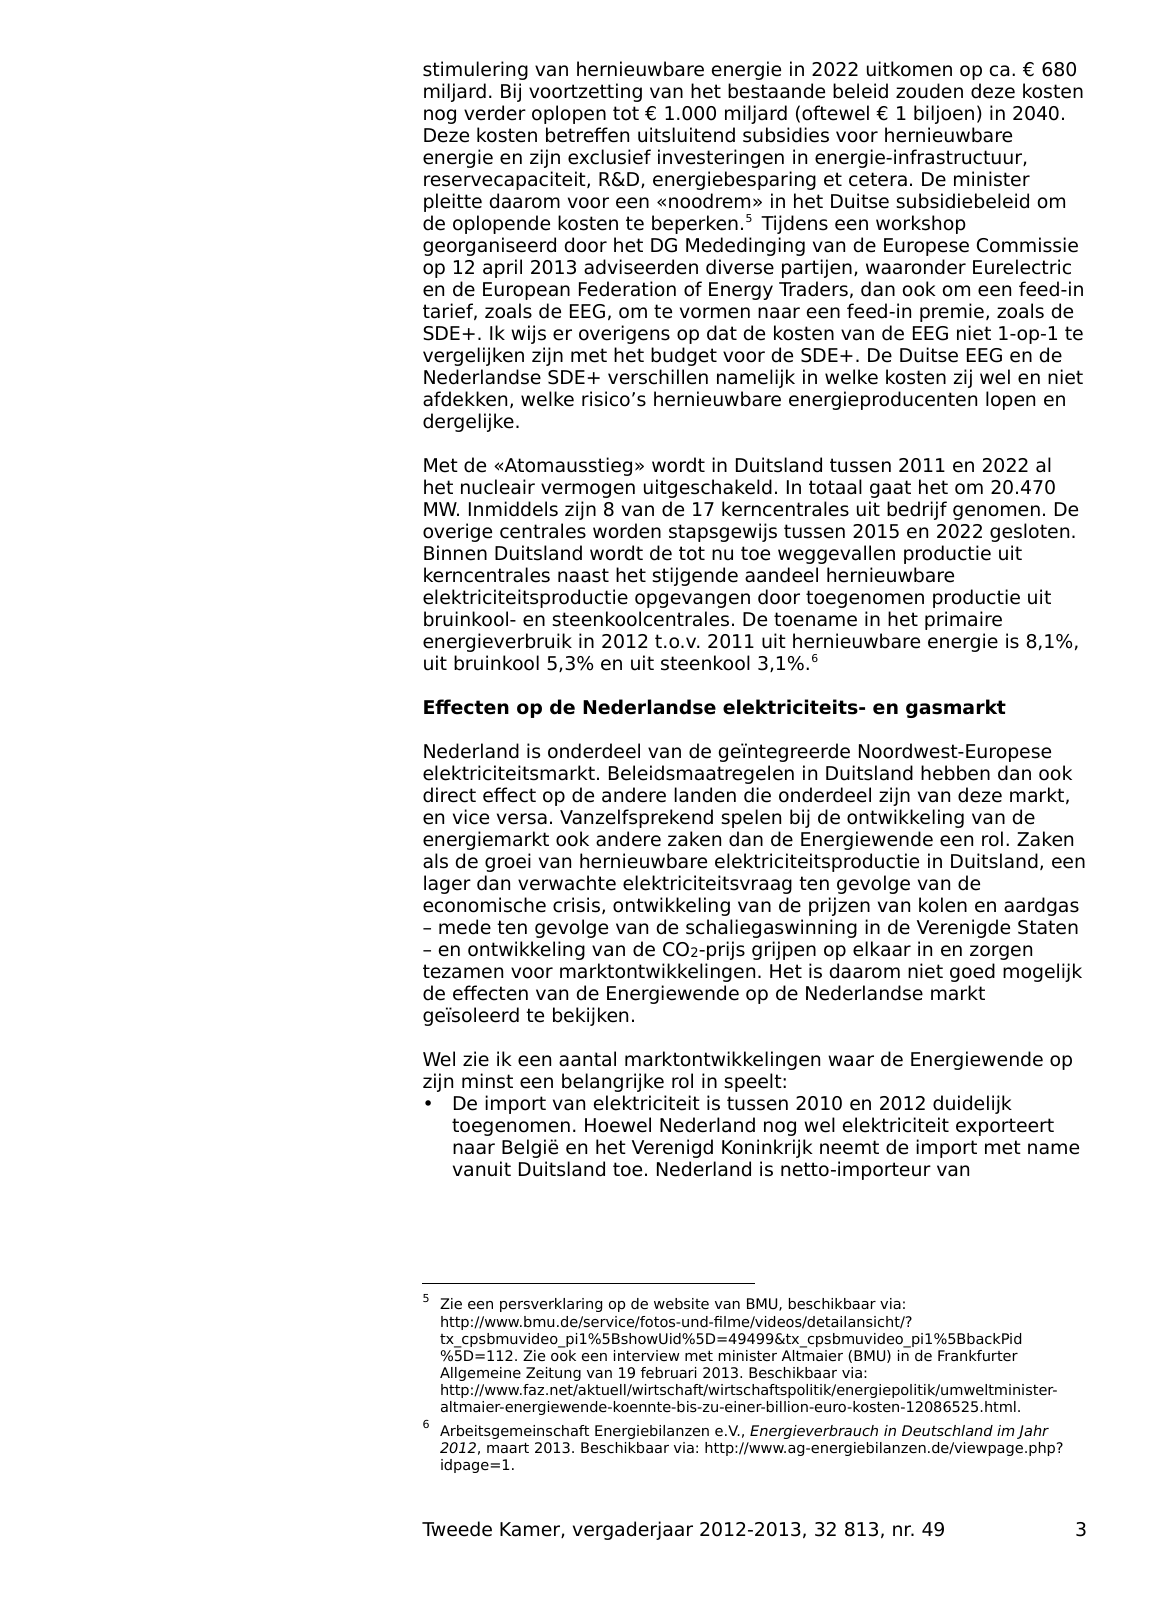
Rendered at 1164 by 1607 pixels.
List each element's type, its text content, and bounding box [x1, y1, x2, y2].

text stimulering van hernieuwbare energie in 2022 uitkomen op ca. € 680 miljard. Bij voortzetting van het bestaande beleid zouden deze kosten nog verder oplopen tot € 1.000 miljard (oftewel € 1 biljoen) in 2040. Deze kosten betreffen uitsluitend subsidies voor hernieuwbare energie en zijn exclusief investeringen in energie-infrastructuur, reservecapaciteit, R&D, energiebesparing et cetera. De minister pleitte daarom voor een «noodrem» in het Duitse subsidiebeleid om de oplopende kosten te beperken. Tijdens een workshop georganiseerd door het DG Mededinging van de Europese Commissie op 12 april 2013 adviseerden diverse partijen, waaronder Eurelectric en de European Federation of Energy Traders, dan ook om een feed-in tarief, zoals de EEG, om te vormen naar een feed-in premie, zoals de SDE+. Ik wijs er overigens op dat de kosten van de EEG niet 1-op-1 te vergelijken zijn met het budget voor de SDE+. De Duitse EEG en de Nederlandse SDE+ verschillen namelijk in welke kosten zij wel en niet afdekken, welke risico’s hernieuwbare energieproducenten lopen en dergelijke. [422, 59, 1087, 433]
text • De import van elektriciteit is tussen 2010 en 2012 duidelijk toegenomen. Hoewel Nederland nog wel elektriciteit exporteert naar België en het Verenigd Koninkrijk neemt de import met name vanuit Duitsland toe. Nederland is netto-importeur van [422, 1093, 1087, 1181]
subtitle Effecten op de Nederlandse elektriciteits- en gasmarkt [422, 697, 1087, 719]
text Arbeitsgemeinschaft Energiebilanzen e.V., Energieverbrauch in Deutschland im Jahr 2012, maart 2013. Beschikbaar via: http://www.ag-energiebilanzen.de/viewpage.php?idpage=1. [422, 1418, 1087, 1474]
text Zie een persverklaring op de website van BMU, beschikbaar via: http://www.bmu.de/service/fotos-und-filme/videos/detailansicht/?tx_cpsbmuvideo_pi1%5BshowUid%5D=49499&tx_cpsbmuvideo_pi1%5BbackPid%5D=112. Zie ook een interview met minister Altmaier (BMU) in de Frankfurter Allgemeine Zeitung van 19 februari 2013. Beschikbaar via: http://www.faz.net/aktuell/wirtschaft/wirtschaftspolitik/energiepolitik/umweltminister-altmaier-energiewende-koennte-bis-zu-einer-billion-euro-kosten-12086525.html. [422, 1292, 1087, 1416]
text Nederland is onderdeel van de geïntegreerde Noordwest-Europese elektriciteitsmarkt. Beleidsmaatregelen in Duitsland hebben dan ook direct effect op de andere landen die onderdeel zijn van deze markt, en vice versa. Vanzelfsprekend spelen bij de ontwikkeling van de energiemarkt ook andere zaken dan de Energiewende een rol. Zaken als de groei van hernieuwbare elektriciteitsproductie in Duitsland, een lager dan verwachte elektriciteitsvraag ten gevolge van de economische crisis, ontwikkeling van de prijzen van kolen en aardgas – mede ten gevolge van de schaliegaswinning in de Verenigde Staten – en ontwikkeling van de CO2-prijs grijpen op elkaar in en zorgen tezamen voor marktontwikkelingen. Het is daarom niet goed mogelijk de effecten van de Energiewende op de Nederlandse markt geïsoleerd te bekijken. [422, 741, 1087, 1027]
text Wel zie ik een aantal marktontwikkelingen waar de Energiewende op zijn minst een belangrijke rol in speelt: [422, 1049, 1087, 1093]
text Met de «Atomausstieg» wordt in Duitsland tussen 2011 en 2022 al het nucleair vermogen uitgeschakeld. In totaal gaat het om 20.470 MW. Inmiddels zijn 8 van de 17 kerncentrales uit bedrijf genomen. De overige centrales worden stapsgewijs tussen 2015 en 2022 gesloten. Binnen Duitsland wordt de tot nu toe weggevallen productie uit kerncentrales naast het stijgende aandeel hernieuwbare elektriciteitsproductie opgevangen door toegenomen productie uit bruinkool- en steenkoolcentrales. De toename in het primaire energieverbruik in 2012 t.o.v. 2011 uit hernieuwbare energie is 8,1%, uit bruinkool 5,3% en uit steenkool 3,1%. [422, 455, 1087, 675]
